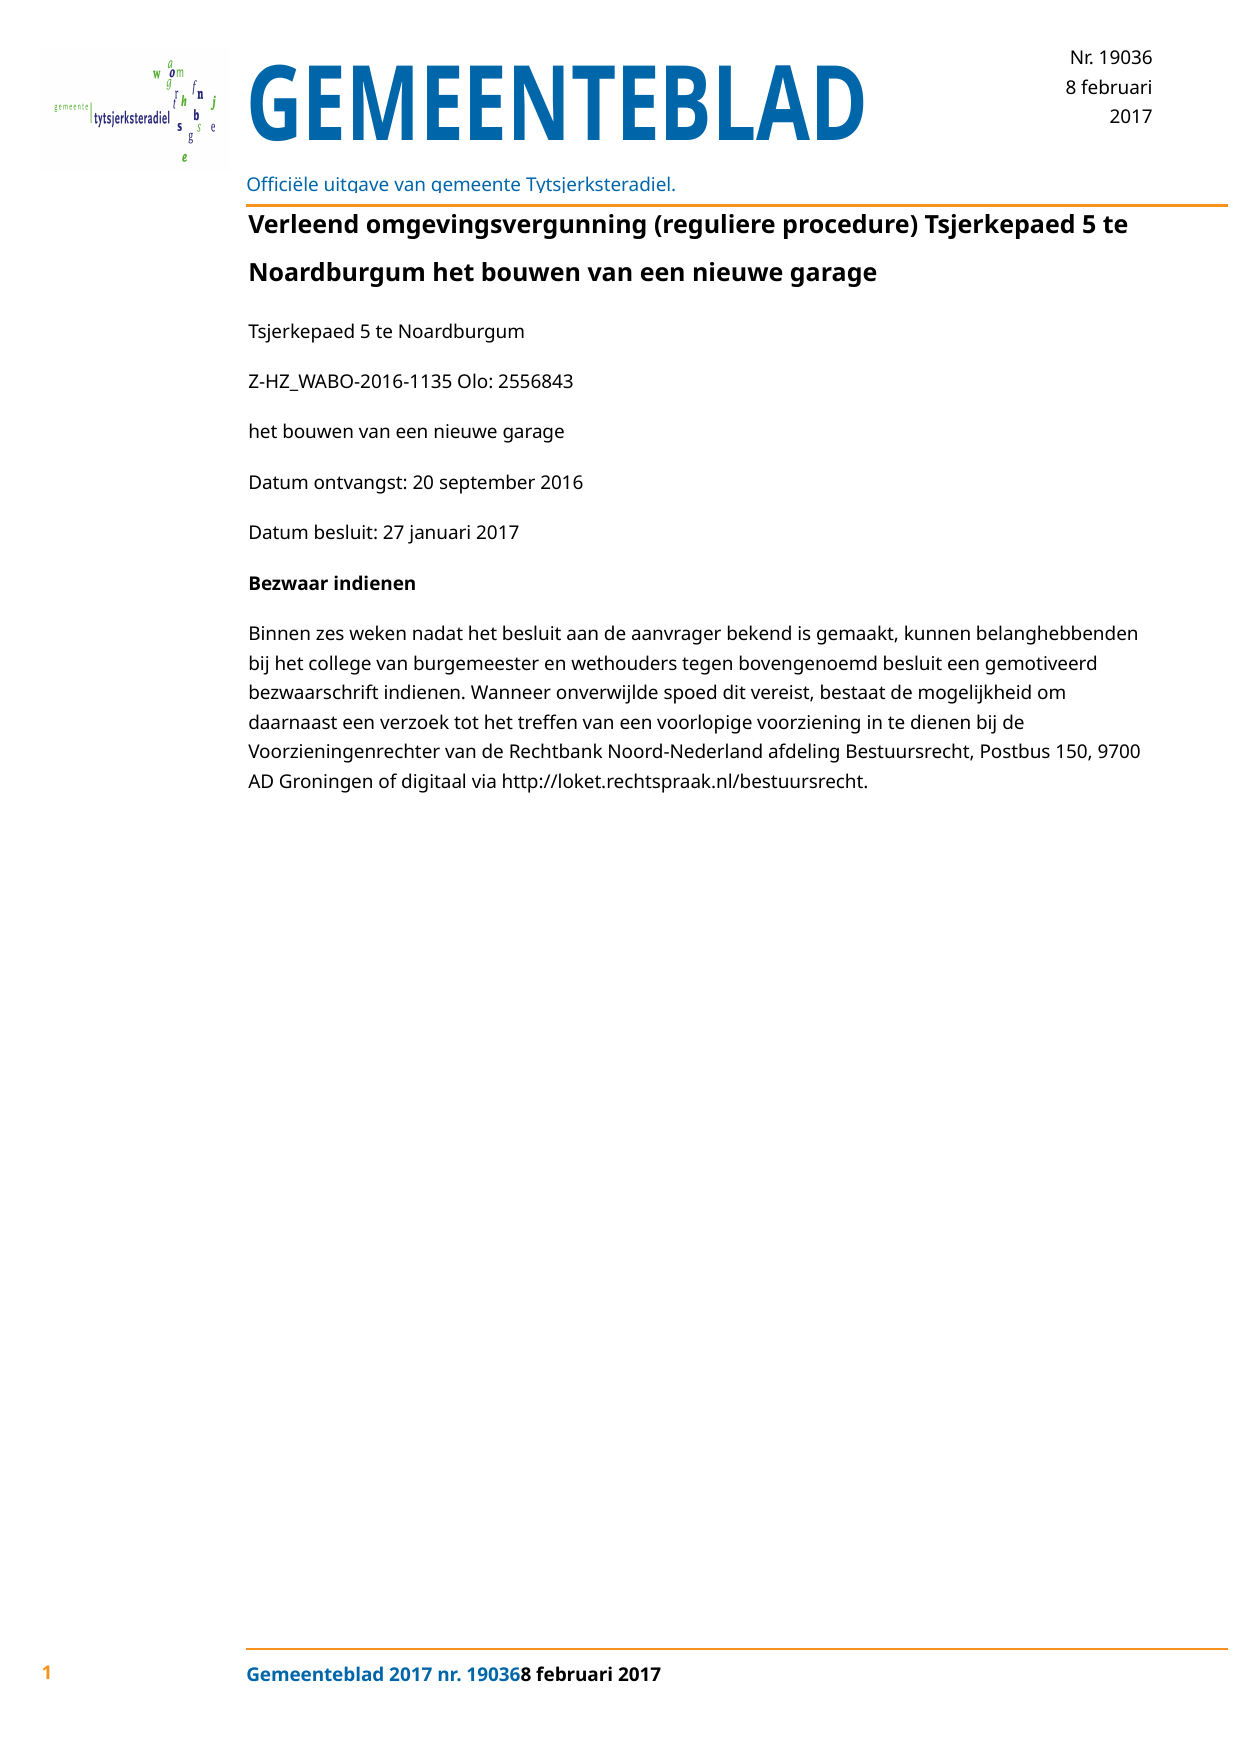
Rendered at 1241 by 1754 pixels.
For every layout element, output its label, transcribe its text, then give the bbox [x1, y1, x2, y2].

text Tsjerkepaed 5 te Noardburgum [248, 318, 1152, 344]
text Bezwaar indienen [248, 570, 1152, 596]
text Datum ontvangst: 20 september 2016 [248, 469, 1152, 495]
picture [41, 47, 231, 172]
text het bouwen van een nieuwe garage [248, 419, 1152, 444]
text Datum besluit: 27 januari 2017 [248, 519, 1152, 545]
text Verleend omgevingsvergunning (reguliere procedure) Tsjerkepaed 5 te Noardburgum het bouwen van een nieuwe garage [248, 207, 1152, 288]
text Z-HZ_WABO-2016-1135 Olo: 2556843 [248, 368, 1152, 394]
text Binnen zes weken nadat het besluit aan de aanvrager bekend is gemaakt, kunnen belanghebbenden bij het college van burgemeester en wethouders tegen bovengenoemd besluit een gemotiveerd bezwaarschrift indienen. Wanneer onverwijlde spoed dit vereist, bestaat de mogelijkheid om daarnaast een verzoek tot het treffen van een voorlopige voorziening in te dienen bij de Voorzieningenrechter van de Rechtbank Noord-Nederland afdeling Bestuursrecht, Postbus 150, 9700 AD Groningen of digitaal via http://loket.rechtspraak.nl/bestuursrecht. [248, 620, 1152, 794]
